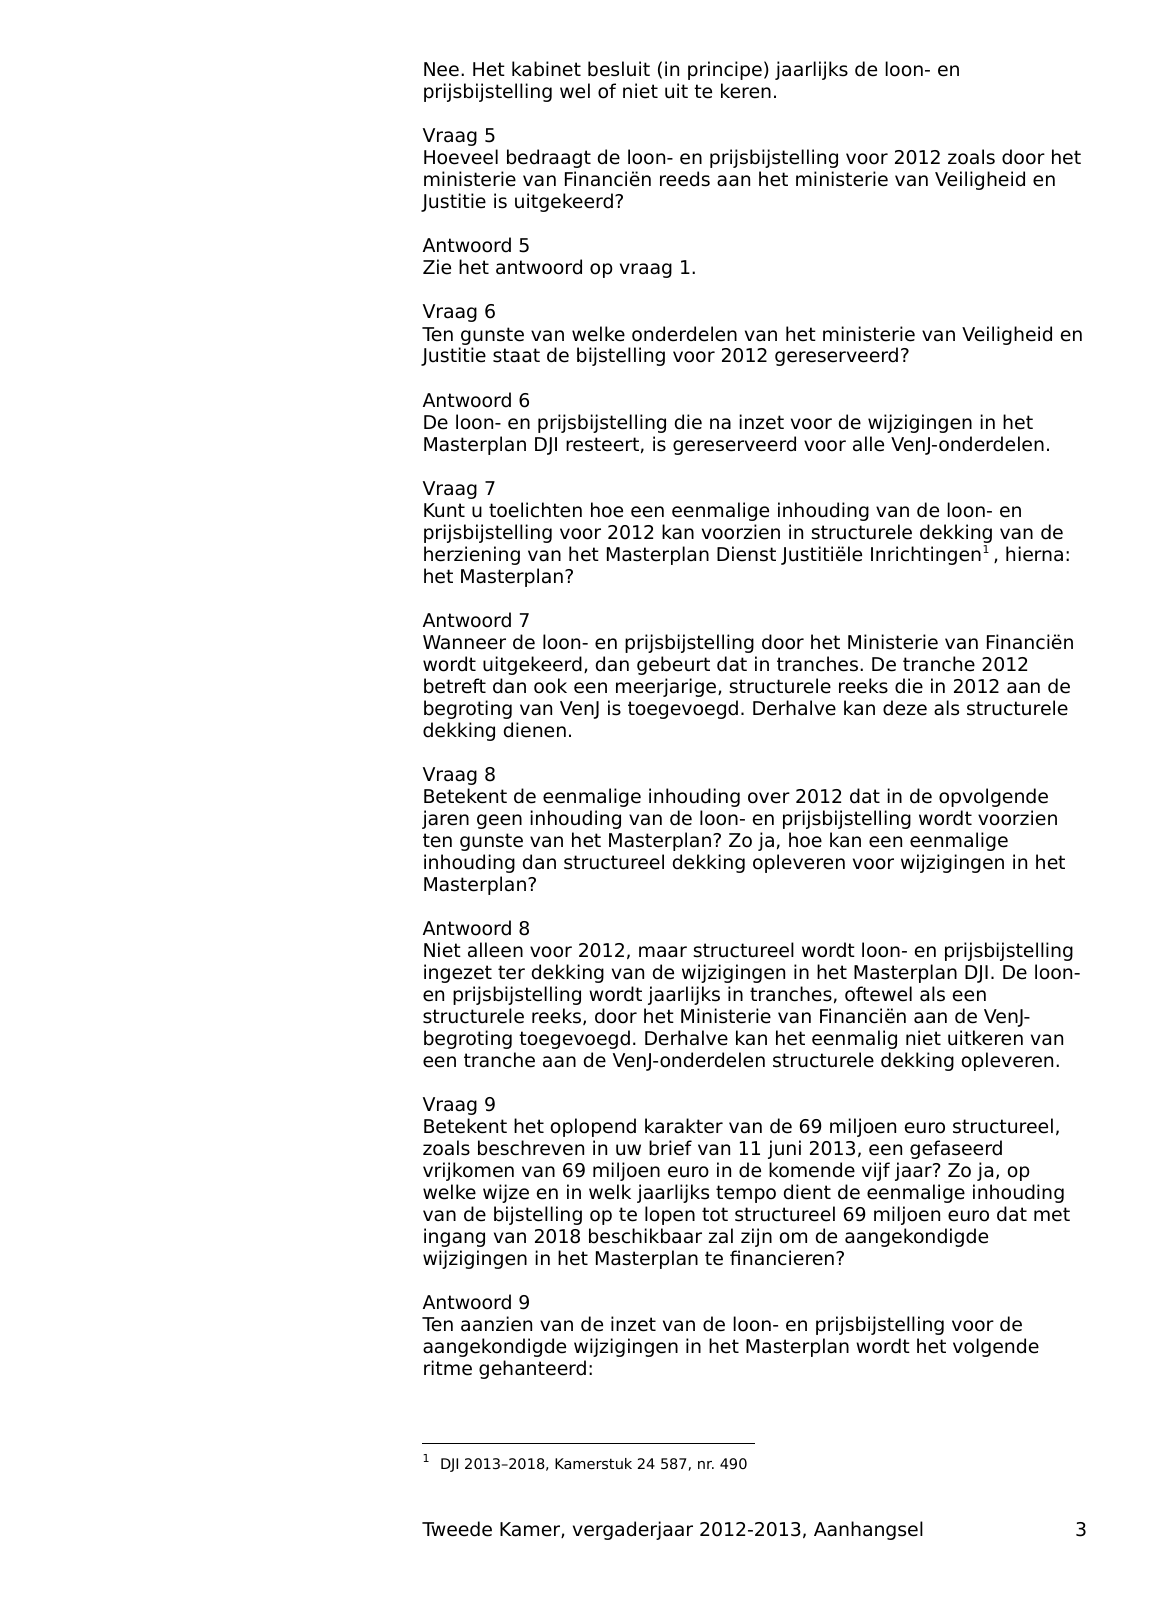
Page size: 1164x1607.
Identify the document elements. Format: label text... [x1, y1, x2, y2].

text Antwoord 6 [422, 389, 1087, 412]
text Vraag 7 [422, 478, 1087, 500]
text Nee. Het kabinet besluit (in principe) jaarlijks de loon- en prijsbijstelling wel of niet uit te keren. [422, 59, 1087, 103]
text Vraag 6 [422, 301, 1087, 323]
text Kunt u toelichten hoe een eenmalige inhouding van de loon- en prijsbijstelling voor 2012 kan voorzien in structurele dekking van de herziening van het Masterplan Dienst Justitiële Inrichtingen, hierna: het Masterplan? [422, 500, 1087, 588]
text Vraag 8 [422, 764, 1087, 786]
text Betekent de eenmalige inhouding over 2012 dat in de opvolgende jaren geen inhouding van de loon- en prijsbijstelling wordt voorzien ten gunste van het Masterplan? Zo ja, hoe kan een eenmalige inhouding dan structureel dekking opleveren voor wijzigingen in het Masterplan? [422, 786, 1087, 896]
text Niet alleen voor 2012, maar structureel wordt loon- en prijsbijstelling ingezet ter dekking van de wijzigingen in het Masterplan DJI. De loon- en prijsbijstelling wordt jaarlijks in tranches, oftewel als een structurele reeks, door het Ministerie van Financiën aan de VenJ-begroting toegevoegd. Derhalve kan het eenmalig niet uitkeren van een tranche aan de VenJ-onderdelen structurele dekking opleveren. [422, 940, 1087, 1072]
text Hoeveel bedraagt de loon- en prijsbijstelling voor 2012 zoals door het ministerie van Financiën reeds aan het ministerie van Veiligheid en Justitie is uitgekeerd? [422, 147, 1087, 213]
text Antwoord 9 [422, 1292, 1087, 1314]
text Antwoord 5 [422, 235, 1087, 257]
text Zie het antwoord op vraag 1. [422, 257, 1087, 279]
text Vraag 9 [422, 1094, 1087, 1116]
text Ten gunste van welke onderdelen van het ministerie van Veiligheid en Justitie staat de bijstelling voor 2012 gereserveerd? [422, 323, 1087, 367]
text Ten aanzien van de inzet van de loon- en prijsbijstelling voor de aangekondigde wijzigingen in het Masterplan wordt het volgende ritme gehanteerd: [422, 1314, 1087, 1380]
text DJI 2013–2018, Kamerstuk 24 587, nr. 490 [422, 1452, 1087, 1474]
text De loon- en prijsbijstelling die na inzet voor de wijzigingen in het Masterplan DJI resteert, is gereserveerd voor alle VenJ-onderdelen. [422, 412, 1087, 456]
text Antwoord 7 [422, 610, 1087, 632]
text Wanneer de loon- en prijsbijstelling door het Ministerie van Financiën wordt uitgekeerd, dan gebeurt dat in tranches. De tranche 2012 betreft dan ook een meerjarige, structurele reeks die in 2012 aan de begroting van VenJ is toegevoegd. Derhalve kan deze als structurele dekking dienen. [422, 632, 1087, 742]
text Vraag 5 [422, 125, 1087, 147]
text Betekent het oplopend karakter van de 69 miljoen euro structureel, zoals beschreven in uw brief van 11 juni 2013, een gefaseerd vrijkomen van 69 miljoen euro in de komende vijf jaar? Zo ja, op welke wijze en in welk jaarlijks tempo dient de eenmalige inhouding van de bijstelling op te lopen tot structureel 69 miljoen euro dat met ingang van 2018 beschikbaar zal zijn om de aangekondigde wijzigingen in het Masterplan te financieren? [422, 1116, 1087, 1270]
text Antwoord 8 [422, 918, 1087, 940]
